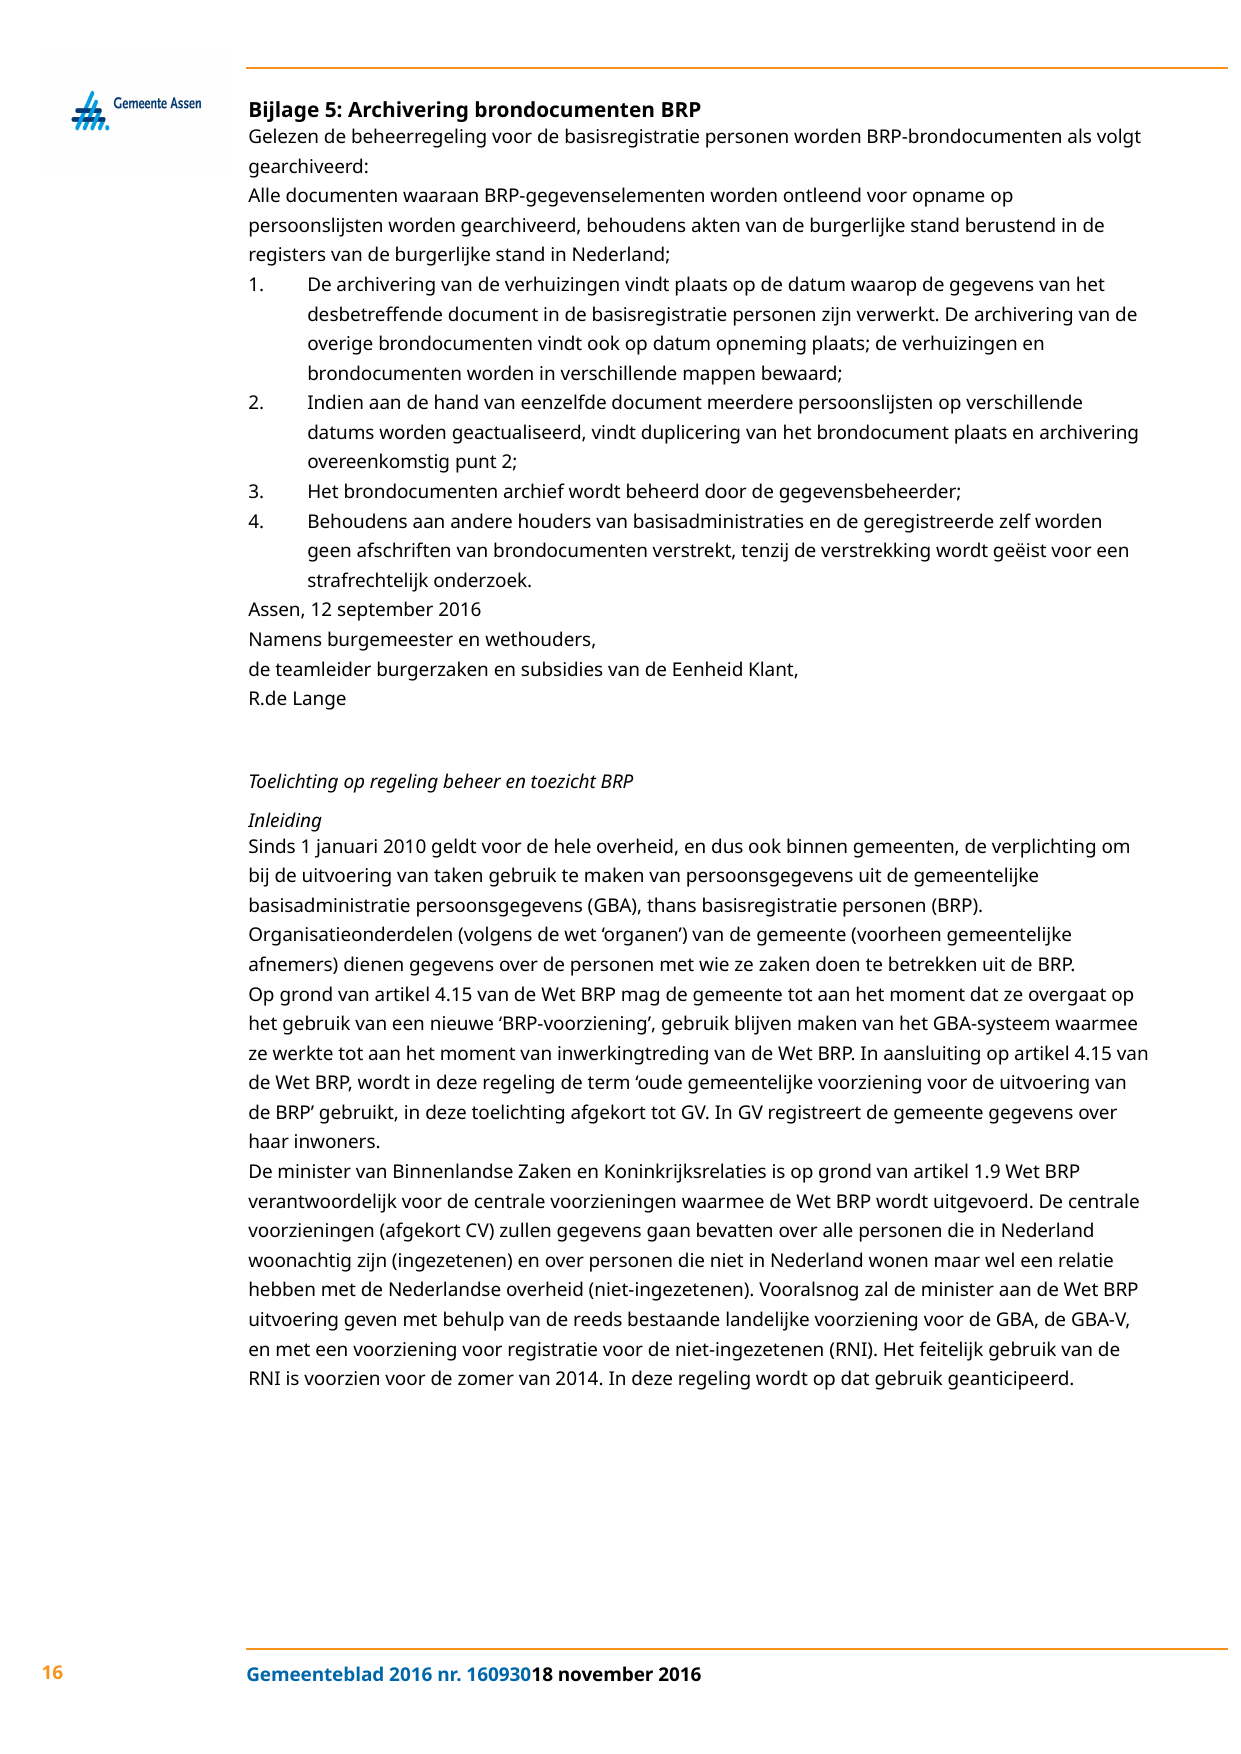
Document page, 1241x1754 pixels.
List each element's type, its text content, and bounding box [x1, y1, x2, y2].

picture [41, 47, 231, 172]
text Inleiding [248, 807, 1152, 833]
text Namens burgemeester en wethouders, [248, 626, 1152, 652]
text Op grond van artikel 4.15 van de Wet BRP mag de gemeente tot aan het moment dat ze overgaat op het gebruik van een nieuwe ‘BRP-voorziening’, gebruik blijven maken van het GBA-systeem waarmee ze werkte tot aan het moment van inwerkingtreding van de Wet BRP. In aansluiting op artikel 4.15 van de Wet BRP, wordt in deze regeling de term ‘oude gemeentelijke voorziening voor de uitvoering van de BRP’ gebruikt, in deze toelichting afgekort tot GV. In GV registreert de gemeente gegevens over haar inwoners. [248, 981, 1152, 1154]
text Bijlage 5: Archivering brondocumenten BRP [248, 95, 1152, 123]
text de teamleider burgerzaken en subsidies van de Eenheid Klant, [248, 656, 1152, 682]
list De archivering van de verhuizingen vindt plaats op de datum waarop de gegevens van het desbetreffende document in de basisregistratie personen zijn verwerkt. De archivering van de overige brondocumenten vindt ook op datum opneming plaats; de verhuizingen en brondocumenten worden in verschillende mappen bewaard; [248, 271, 1152, 386]
list Behoudens aan andere houders van basisadministraties en de geregistreerde zelf worden geen afschriften van brondocumenten verstrekt, tenzij de verstrekking wordt geëist voor een strafrechtelijk onderzoek. [248, 508, 1152, 593]
text Assen, 12 september 2016 [248, 597, 1152, 622]
list Het brondocumenten archief wordt beheerd door de gegevensbeheerder; [248, 478, 1152, 504]
text De minister van Binnenlandse Zaken en Koninkrijksrelaties is op grond van artikel 1.9 Wet BRP verantwoordelijk voor de centrale voorzieningen waarmee de Wet BRP wordt uitgevoerd. De centrale voorzieningen (afgekort CV) zullen gegevens gaan bevatten over alle personen die in Nederland woonachtig zijn (ingezetenen) en over personen die niet in Nederland wonen maar wel een relatie hebben met de Nederlandse overheid (niet-ingezetenen). Vooralsnog zal de minister aan de Wet BRP uitvoering geven met behulp van de reeds bestaande landelijke voorziening voor de GBA, de GBA-V, en met een voorziening voor registratie voor de niet-ingezetenen (RNI). Het feitelijk gebruik van de RNI is voorzien voor de zomer van 2014. In deze regeling wordt op dat gebruik geanticipeerd. [248, 1158, 1152, 1391]
text Sinds 1 januari 2010 geldt voor de hele overheid, en dus ook binnen gemeenten, de verplichting om bij de uitvoering van taken gebruik te maken van persoonsgegevens uit de gemeentelijke basisadministratie persoonsgegevens (GBA), thans basisregistratie personen (BRP). Organisatieonderdelen (volgens de wet ‘organen’) van de gemeente (voorheen gemeentelijke afnemers) dienen gegevens over de personen met wie ze zaken doen te betrekken uit de BRP. [248, 833, 1152, 977]
text Toelichting op regeling beheer en toezicht BRP [248, 768, 1152, 793]
text R.de Lange [248, 685, 1152, 711]
text Alle documenten waaraan BRP-gegevenselementen worden ontleend voor opname op persoonslijsten worden gearchiveerd, behoudens akten van de burgerlijke stand berustend in de registers van de burgerlijke stand in Nederland; [248, 182, 1152, 267]
list Indien aan de hand van eenzelfde document meerdere persoonslijsten op verschillende datums worden geactualiseerd, vindt duplicering van het brondocument plaats en archivering overeenkomstig punt 2; [248, 389, 1152, 474]
text Gelezen de beheerregeling voor de basisregistratie personen worden BRP-brondocumenten als volgt gearchiveerd: [248, 123, 1152, 179]
